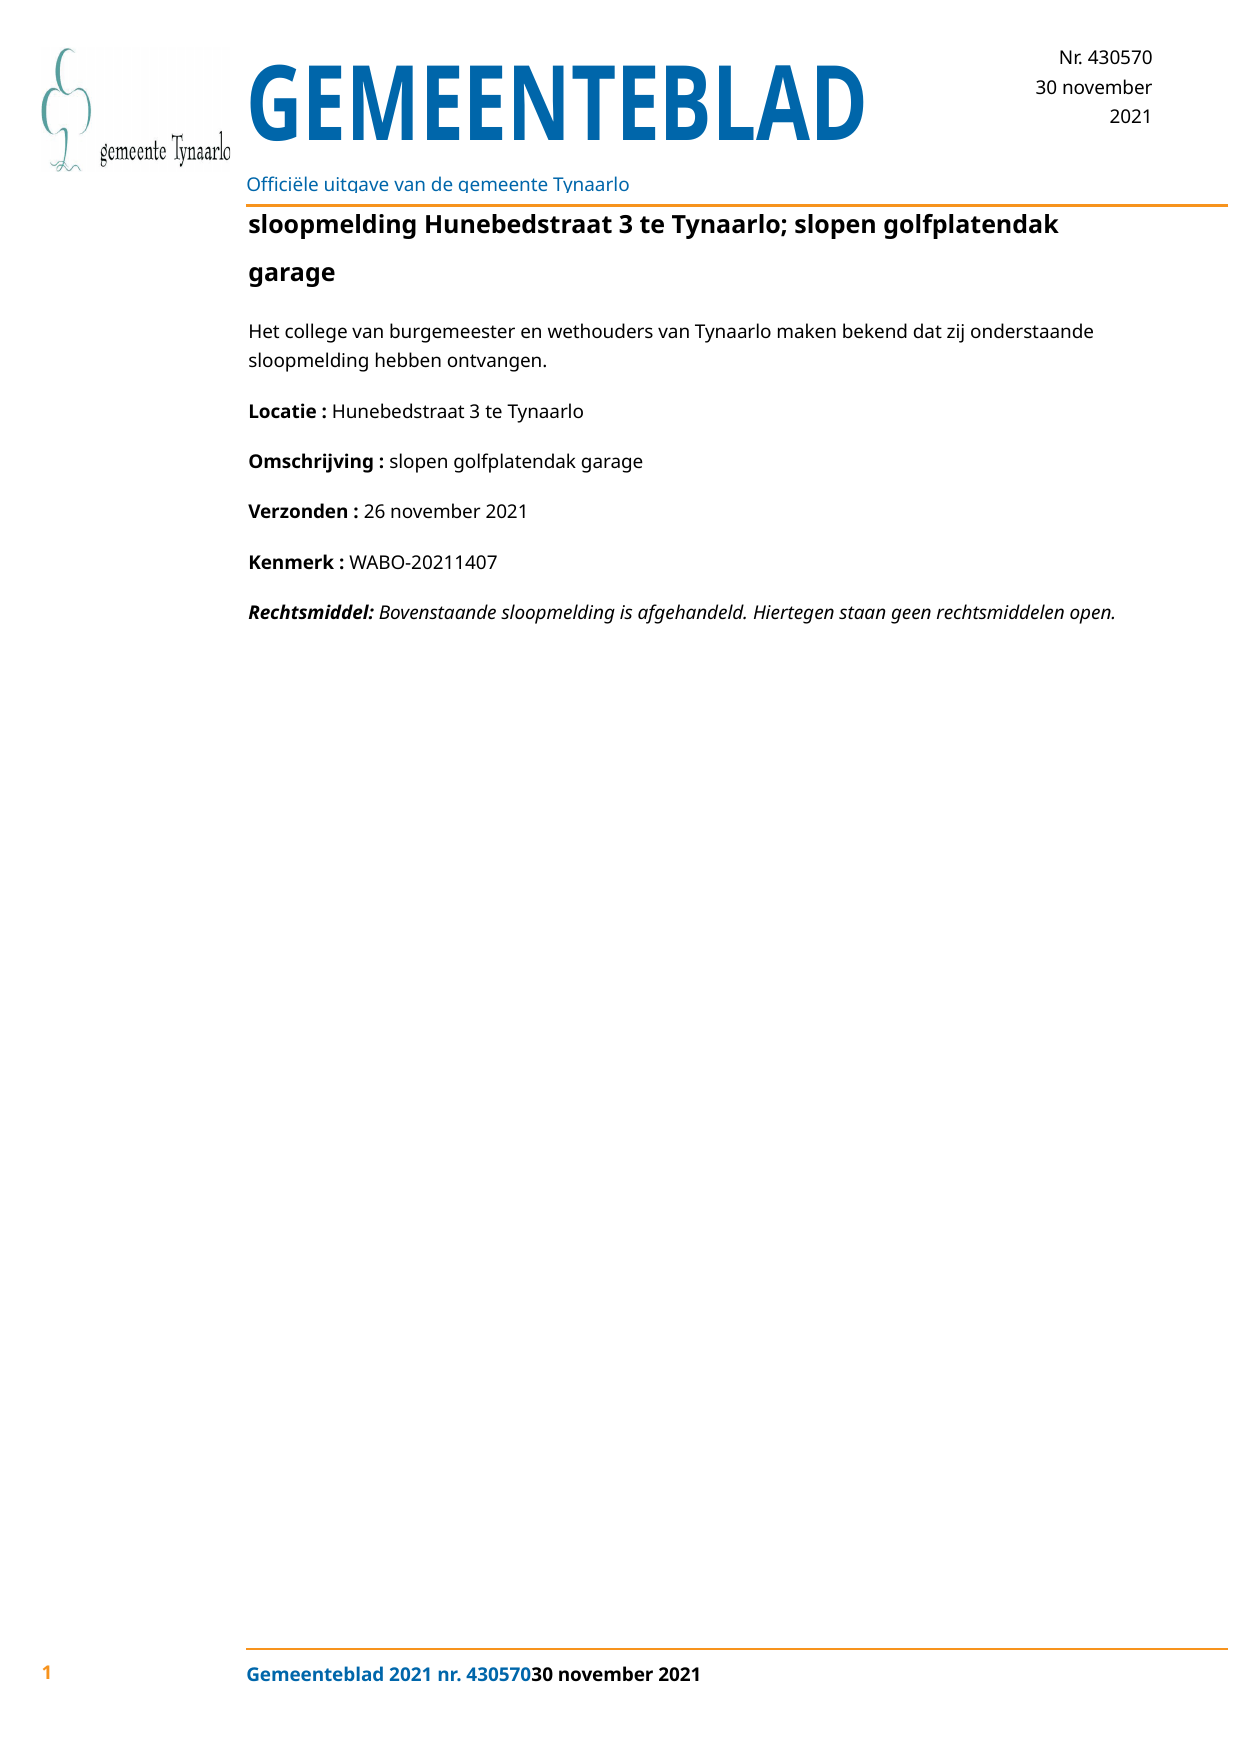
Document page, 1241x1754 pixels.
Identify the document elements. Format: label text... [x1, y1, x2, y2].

text Rechtsmiddel: Bovenstaande sloopmelding is afgehandeld. Hiertegen staan geen rechtsmiddelen open. [248, 599, 1152, 625]
text Omschrijving : slopen golfplatendak garage [248, 448, 1152, 474]
text Kenmerk : WABO-20211407 [248, 549, 1152, 575]
text Verzonden : 26 november 2021 [248, 499, 1152, 524]
text Locatie : Hunebedstraat 3 te Tynaarlo [248, 398, 1152, 424]
picture [41, 47, 231, 172]
text Het college van burgemeester en wethouders van Tynaarlo maken bekend dat zij onderstaande sloopmelding hebben ontvangen. [248, 318, 1152, 373]
text sloopmelding Hunebedstraat 3 te Tynaarlo; slopen golfplatendak garage [248, 207, 1152, 288]
